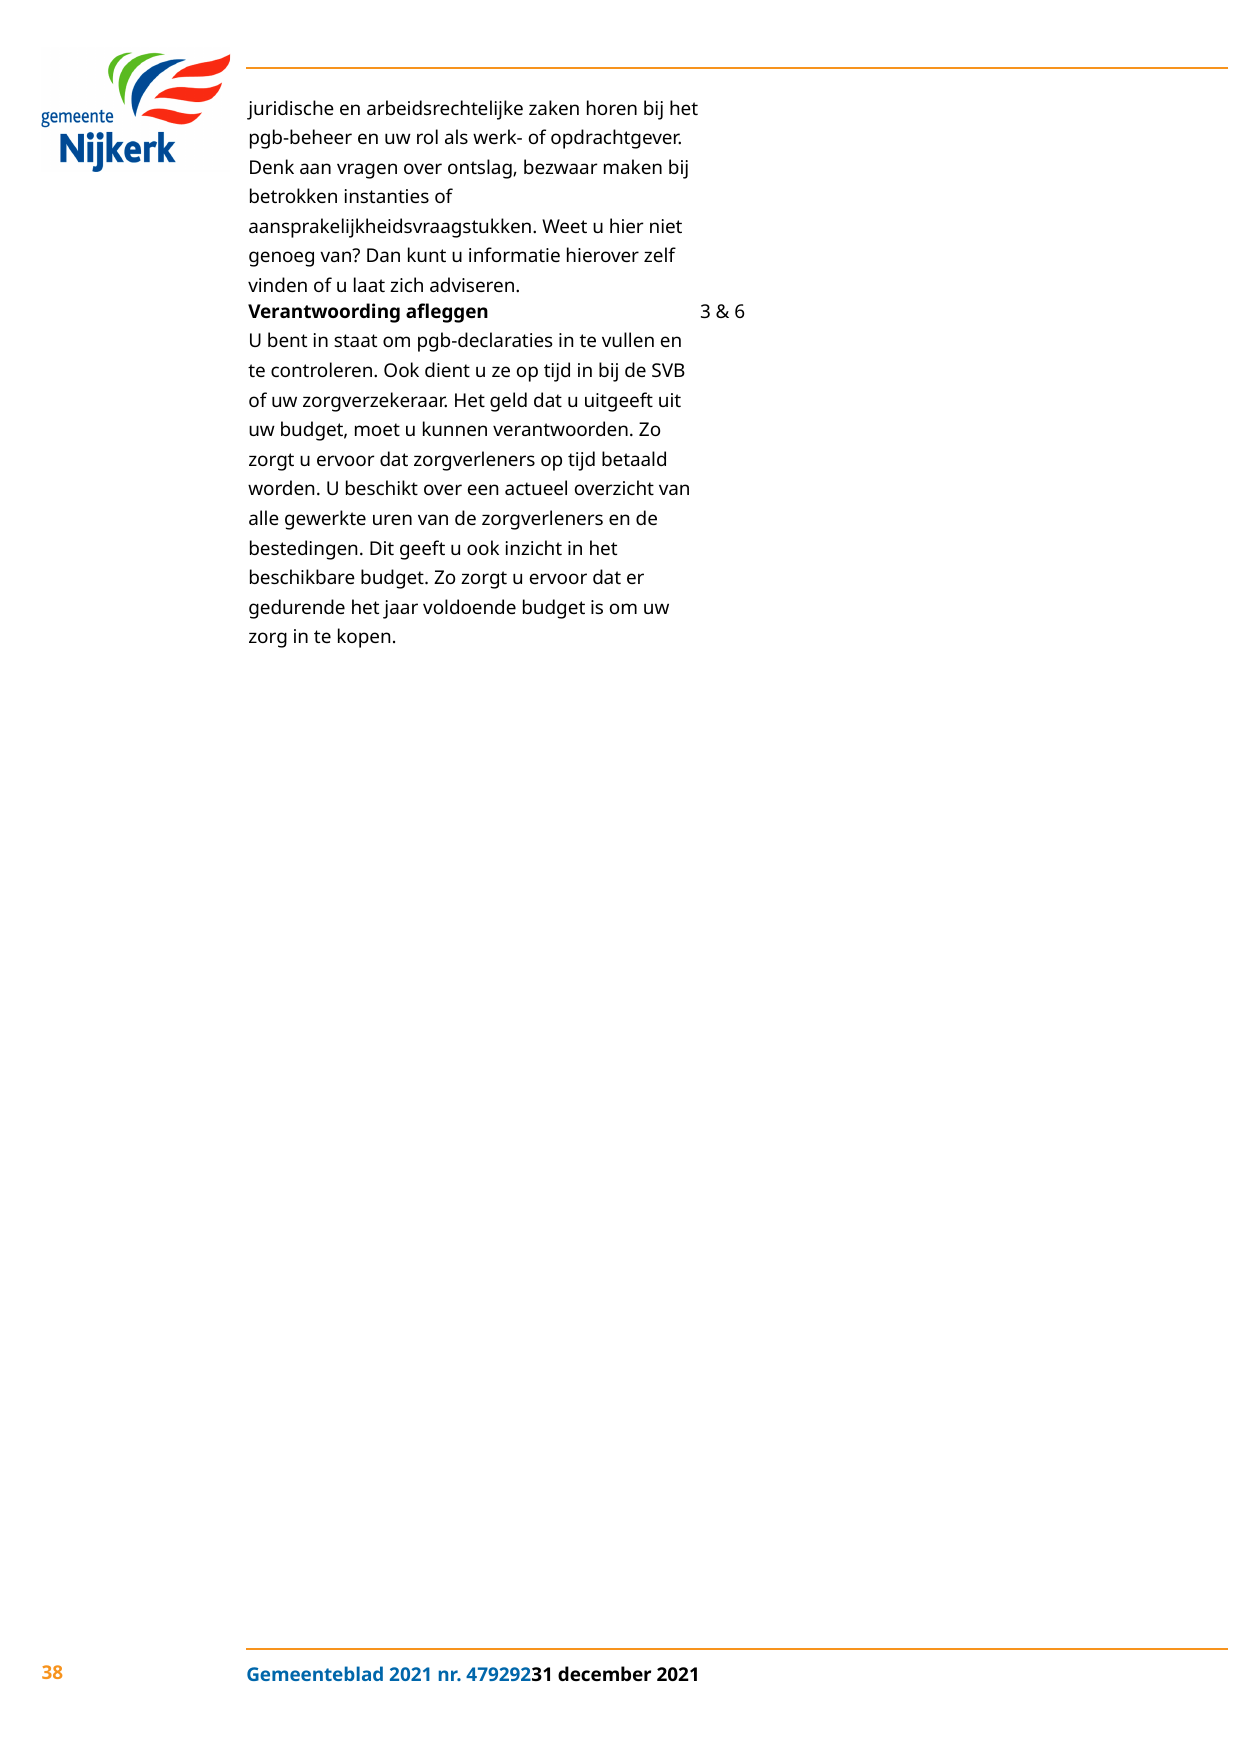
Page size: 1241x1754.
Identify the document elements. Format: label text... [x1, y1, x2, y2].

table_cell juridische en arbeidsrechtelijke zaken horen bij het pgb-beheer en uw rol als werk- of opdrachtgever. Denk aan vragen over ontslag, bezwaar maken bij betrokken instanties of aansprakelijkheidsvraagstukken. Weet u hier niet genoeg van? Dan kunt u informatie hierover zelf vinden of u laat zich adviseren. [248, 95, 700, 298]
table_cell Verantwoording afleggen U bent in staat om pgb-declaraties in te vullen en te controleren. Ook dient u ze op tijd in bij de SVB of uw zorgverzekeraar. Het geld dat u uitgeeft uit uw budget, moet u kunnen verantwoorden. Zo zorgt u ervoor dat zorgverleners op tijd betaald worden. U beschikt over een actueel overzicht van alle gewerkte uren van de zorgverleners en de bestedingen. Dit geeft u ook inzicht in het beschikbare budget. Zo zorgt u ervoor dat er gedurende het jaar voldoende budget is om uw zorg in te kopen. [248, 298, 700, 649]
table_cell [700, 95, 1152, 298]
picture [41, 47, 231, 172]
table_cell 3 & 6 [700, 298, 1152, 649]
